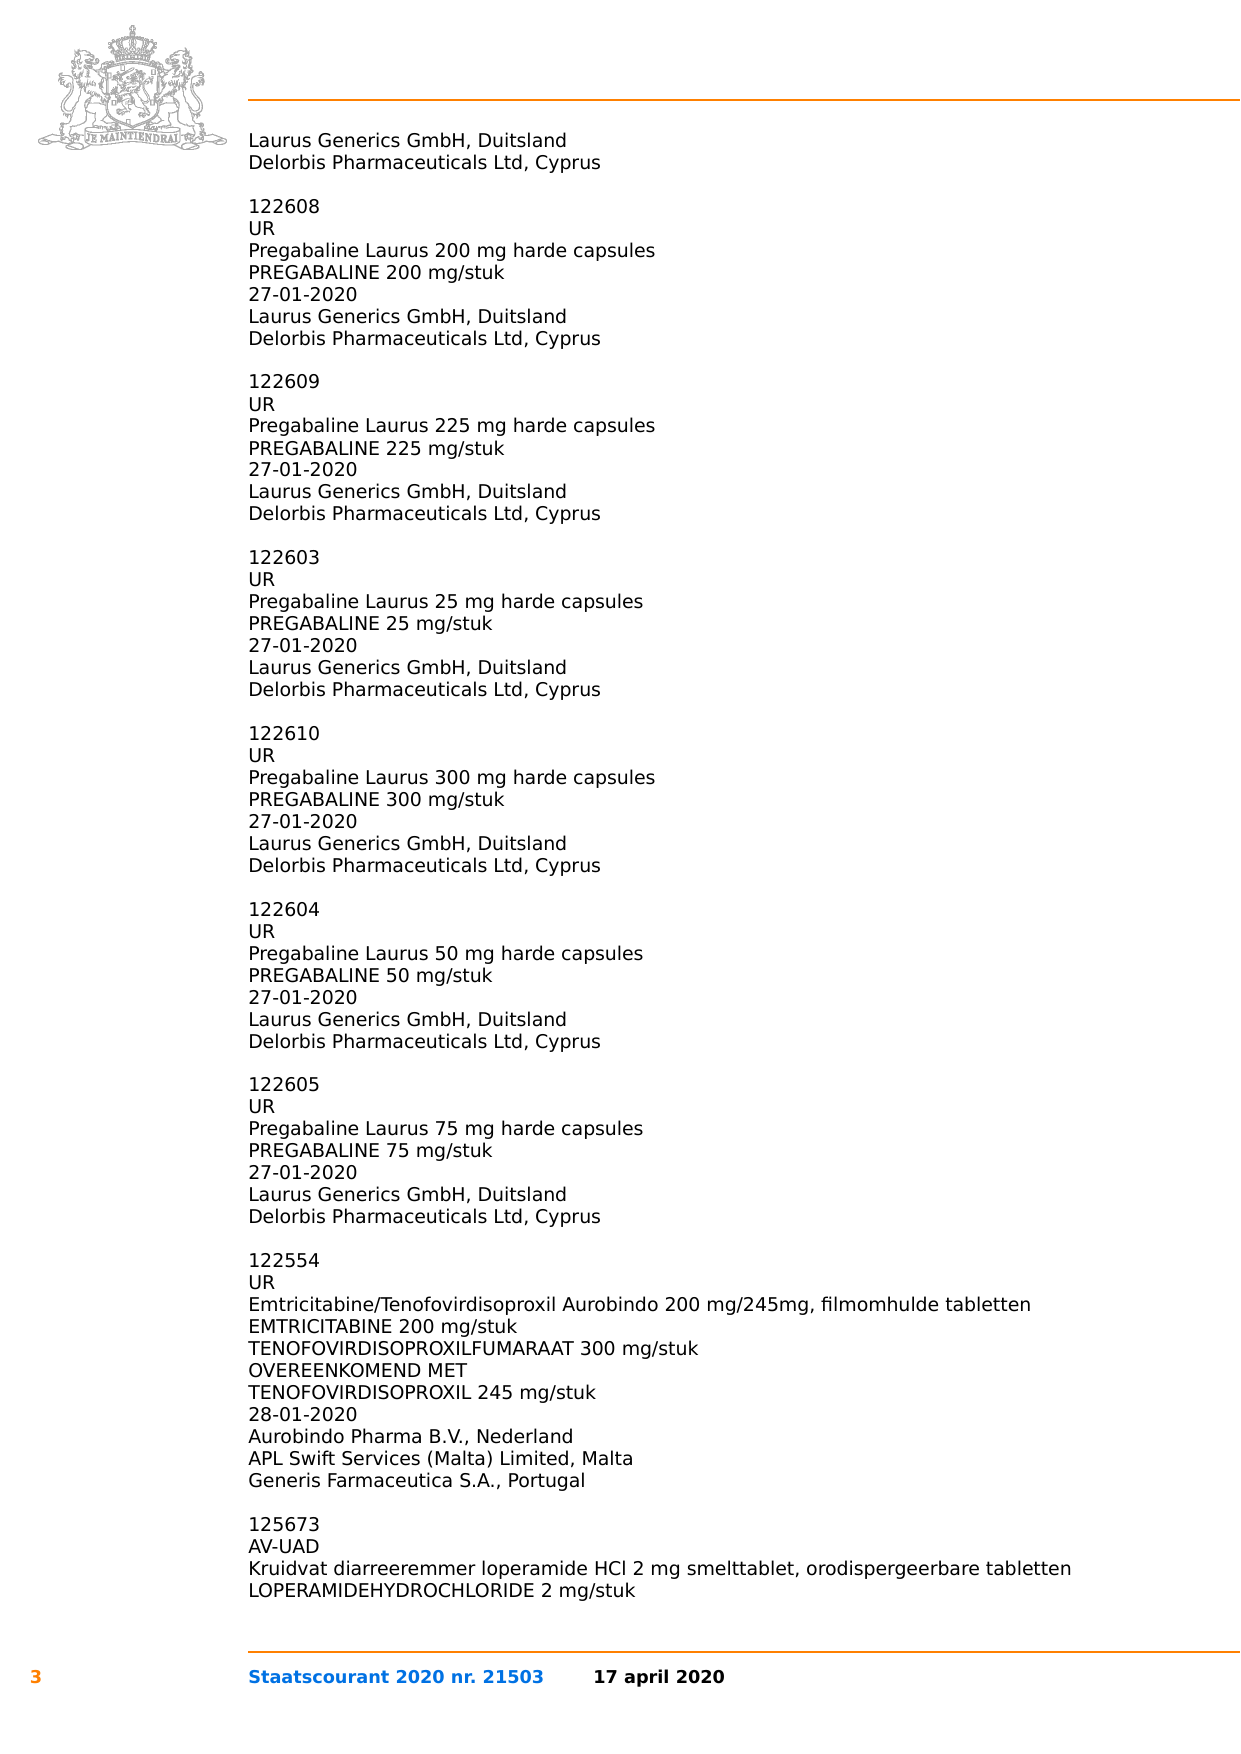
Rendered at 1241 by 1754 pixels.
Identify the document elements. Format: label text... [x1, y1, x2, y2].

text Pregabaline Laurus 300 mg harde capsules [248, 767, 1163, 789]
text AV-UAD [248, 1536, 1163, 1558]
text 122603 [248, 547, 1163, 569]
text UR [248, 1096, 1163, 1118]
text 125673 [248, 1514, 1163, 1536]
text Delorbis Pharmaceuticals Ltd, Cyprus [248, 1031, 1163, 1052]
text 122609 [248, 371, 1163, 393]
text UR [248, 745, 1163, 767]
text Laurus Generics GmbH, Duitsland [248, 657, 1163, 679]
text 27-01-2020 [248, 284, 1163, 306]
text Generis Farmaceutica S.A., Portugal [248, 1470, 1163, 1492]
text Pregabaline Laurus 50 mg harde capsules [248, 943, 1163, 964]
text Pregabaline Laurus 225 mg harde capsules [248, 415, 1163, 437]
text TENOFOVIRDISOPROXILFUMARAAT 300 mg/stuk [248, 1338, 1163, 1360]
text 27-01-2020 [248, 459, 1163, 481]
text PREGABALINE 75 mg/stuk [248, 1140, 1163, 1162]
text Laurus Generics GmbH, Duitsland [248, 130, 1163, 152]
text Laurus Generics GmbH, Duitsland [248, 1184, 1163, 1206]
text UR [248, 569, 1163, 591]
text UR [248, 393, 1163, 415]
text Kruidvat diarreeremmer loperamide HCl 2 mg smelttablet, orodispergeerbare tabletten [248, 1558, 1163, 1580]
text Pregabaline Laurus 200 mg harde capsules [248, 240, 1163, 262]
text Pregabaline Laurus 75 mg harde capsules [248, 1118, 1163, 1140]
text Laurus Generics GmbH, Duitsland [248, 481, 1163, 503]
text Pregabaline Laurus 25 mg harde capsules [248, 591, 1163, 613]
text Laurus Generics GmbH, Duitsland [248, 833, 1163, 855]
text TENOFOVIRDISOPROXIL 245 mg/stuk [248, 1382, 1163, 1404]
text Laurus Generics GmbH, Duitsland [248, 1008, 1163, 1031]
text EMTRICITABINE 200 mg/stuk [248, 1316, 1163, 1338]
text PREGABALINE 200 mg/stuk [248, 262, 1163, 284]
text Delorbis Pharmaceuticals Ltd, Cyprus [248, 1206, 1163, 1228]
text Delorbis Pharmaceuticals Ltd, Cyprus [248, 855, 1163, 877]
text 27-01-2020 [248, 1162, 1163, 1184]
text 28-01-2020 [248, 1404, 1163, 1426]
text Laurus Generics GmbH, Duitsland [248, 306, 1163, 328]
text Delorbis Pharmaceuticals Ltd, Cyprus [248, 152, 1163, 174]
text LOPERAMIDEHYDROCHLORIDE 2 mg/stuk [248, 1580, 1163, 1602]
text Delorbis Pharmaceuticals Ltd, Cyprus [248, 328, 1163, 349]
text OVEREENKOMEND MET [248, 1360, 1163, 1382]
text UR [248, 1272, 1163, 1294]
text Delorbis Pharmaceuticals Ltd, Cyprus [248, 679, 1163, 701]
text 27-01-2020 [248, 635, 1163, 657]
text 122554 [248, 1250, 1163, 1272]
text 27-01-2020 [248, 811, 1163, 833]
text 27-01-2020 [248, 987, 1163, 1008]
text APL Swift Services (Malta) Limited, Malta [248, 1448, 1163, 1470]
text 122604 [248, 899, 1163, 921]
text PREGABALINE 50 mg/stuk [248, 964, 1163, 987]
text UR [248, 921, 1163, 943]
text UR [248, 218, 1163, 240]
text Emtricitabine/Tenofovirdisoproxil Aurobindo 200 mg/245mg, filmomhulde tabletten [248, 1294, 1163, 1316]
text PREGABALINE 25 mg/stuk [248, 613, 1163, 635]
text 122608 [248, 196, 1163, 218]
text PREGABALINE 300 mg/stuk [248, 789, 1163, 811]
text Delorbis Pharmaceuticals Ltd, Cyprus [248, 503, 1163, 525]
picture [38, 25, 227, 150]
text 122605 [248, 1074, 1163, 1096]
text 122610 [248, 723, 1163, 745]
text Aurobindo Pharma B.V., Nederland [248, 1426, 1163, 1448]
text PREGABALINE 225 mg/stuk [248, 437, 1163, 459]
